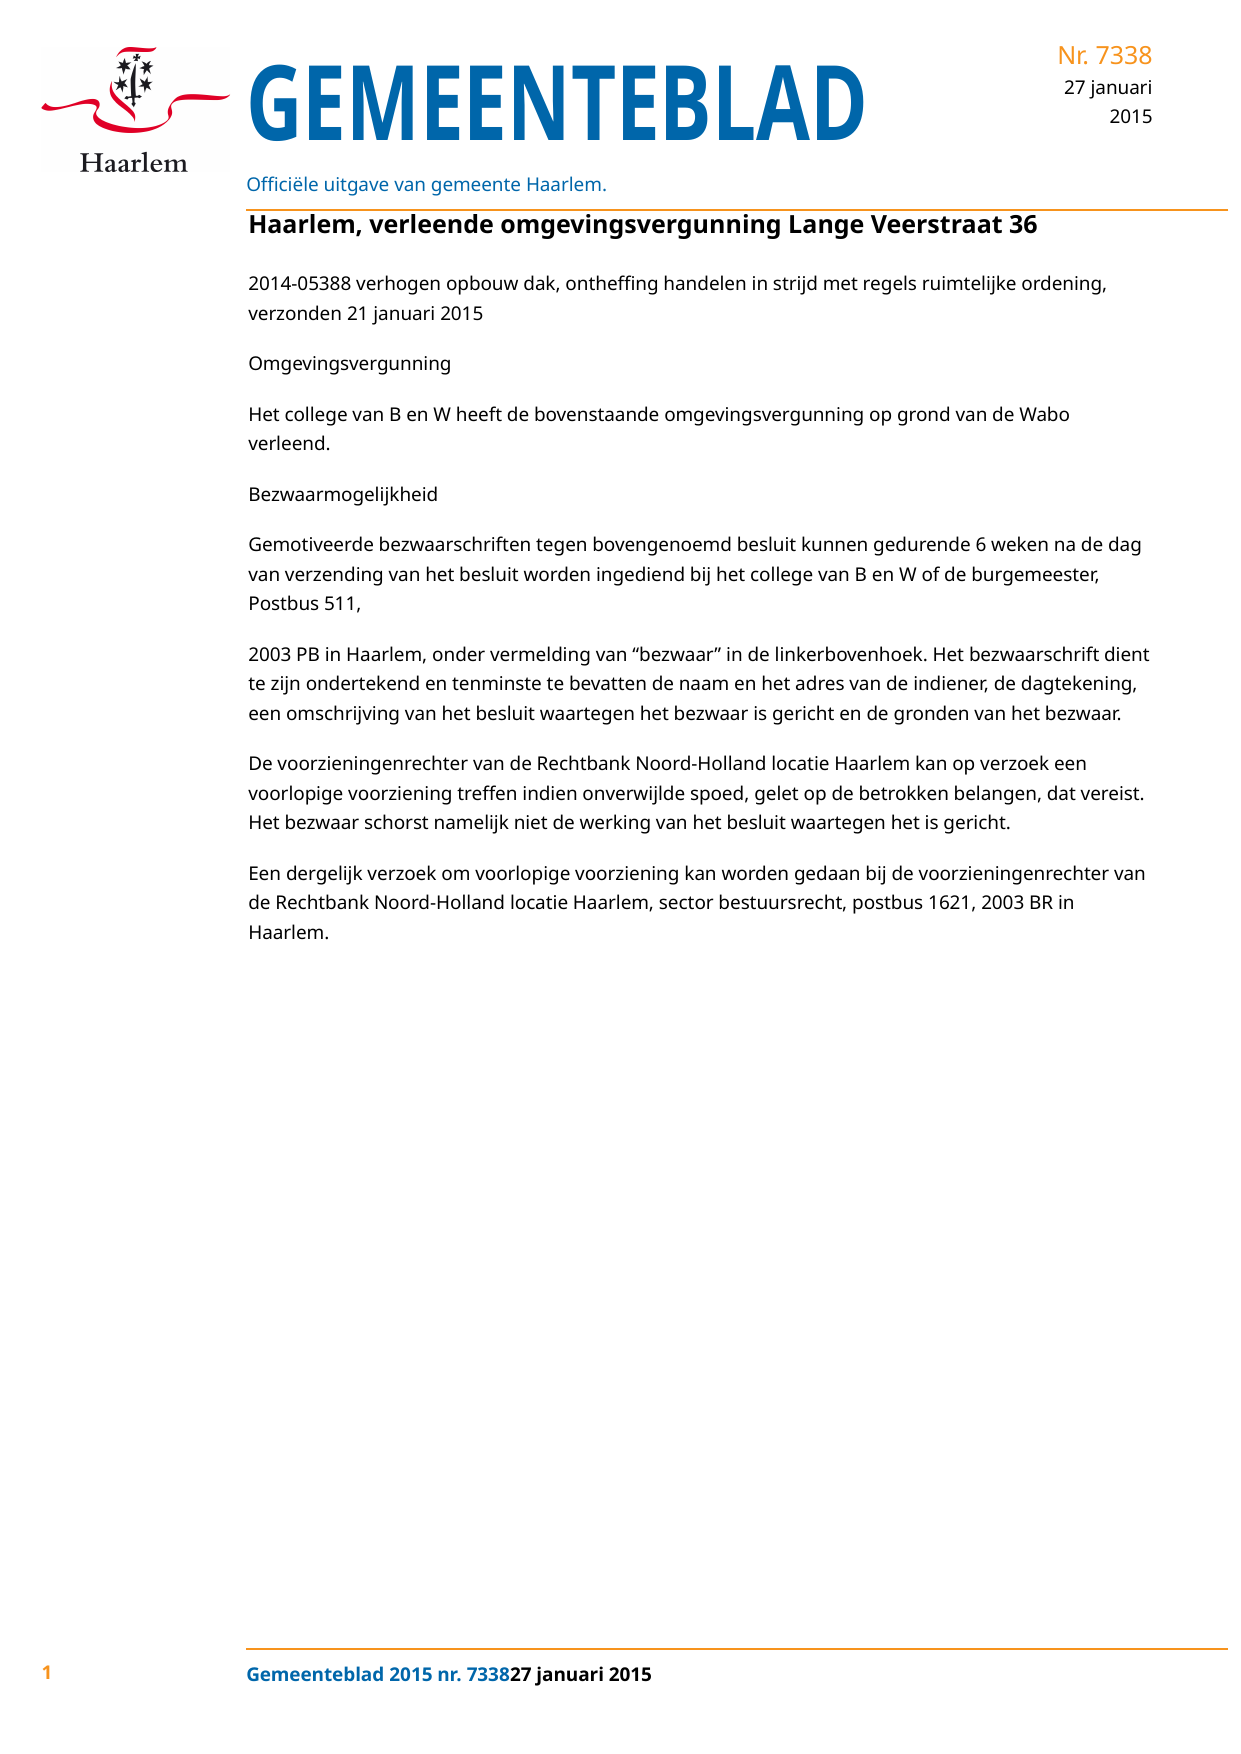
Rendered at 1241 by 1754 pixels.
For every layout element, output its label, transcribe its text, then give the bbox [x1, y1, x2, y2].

text De voorzieningenrechter van de Rechtbank Noord-Holland locatie Haarlem kan op verzoek een voorlopige voorziening treffen indien onverwijlde spoed, gelet op de betrokken belangen, dat vereist. Het bezwaar schorst namelijk niet de werking van het besluit waartegen het is gericht. [248, 750, 1152, 835]
text 2014-05388 verhogen opbouw dak, ontheffing handelen in strijd met regels ruimtelijke ordening, verzonden 21 januari 2015 [248, 270, 1152, 326]
text Bezwaarmogelijkheid [248, 481, 1152, 506]
text 2003 PB in Haarlem, onder vermelding van “bezwaar” in de linkerbovenhoek. Het bezwaarschrift dient te zijn ondertekend en tenminste te bevatten de naam en het adres van de indiener, de dagtekening, een omschrijving van het besluit waartegen het bezwaar is gericht en de gronden van het bezwaar. [248, 641, 1152, 726]
text Omgevingsvergunning [248, 350, 1152, 376]
text Gemotiveerde bezwaarschriften tegen bovengenoemd besluit kunnen gedurende 6 weken na de dag van verzending van het besluit worden ingediend bij het college van B en W of de burgemeester, Postbus 511, [248, 531, 1152, 616]
picture [41, 47, 231, 172]
text Een dergelijk verzoek om voorlopige voorziening kan worden gedaan bij de voorzieningenrechter van de Rechtbank Noord-Holland locatie Haarlem, sector bestuursrecht, postbus 1621, 2003 BR in Haarlem. [248, 860, 1152, 945]
text Haarlem, verleende omgevingsvergunning Lange Veerstraat 36 [248, 211, 1152, 241]
text Het college van B en W heeft de bovenstaande omgevingsvergunning op grond van de Wabo verleend. [248, 401, 1152, 456]
